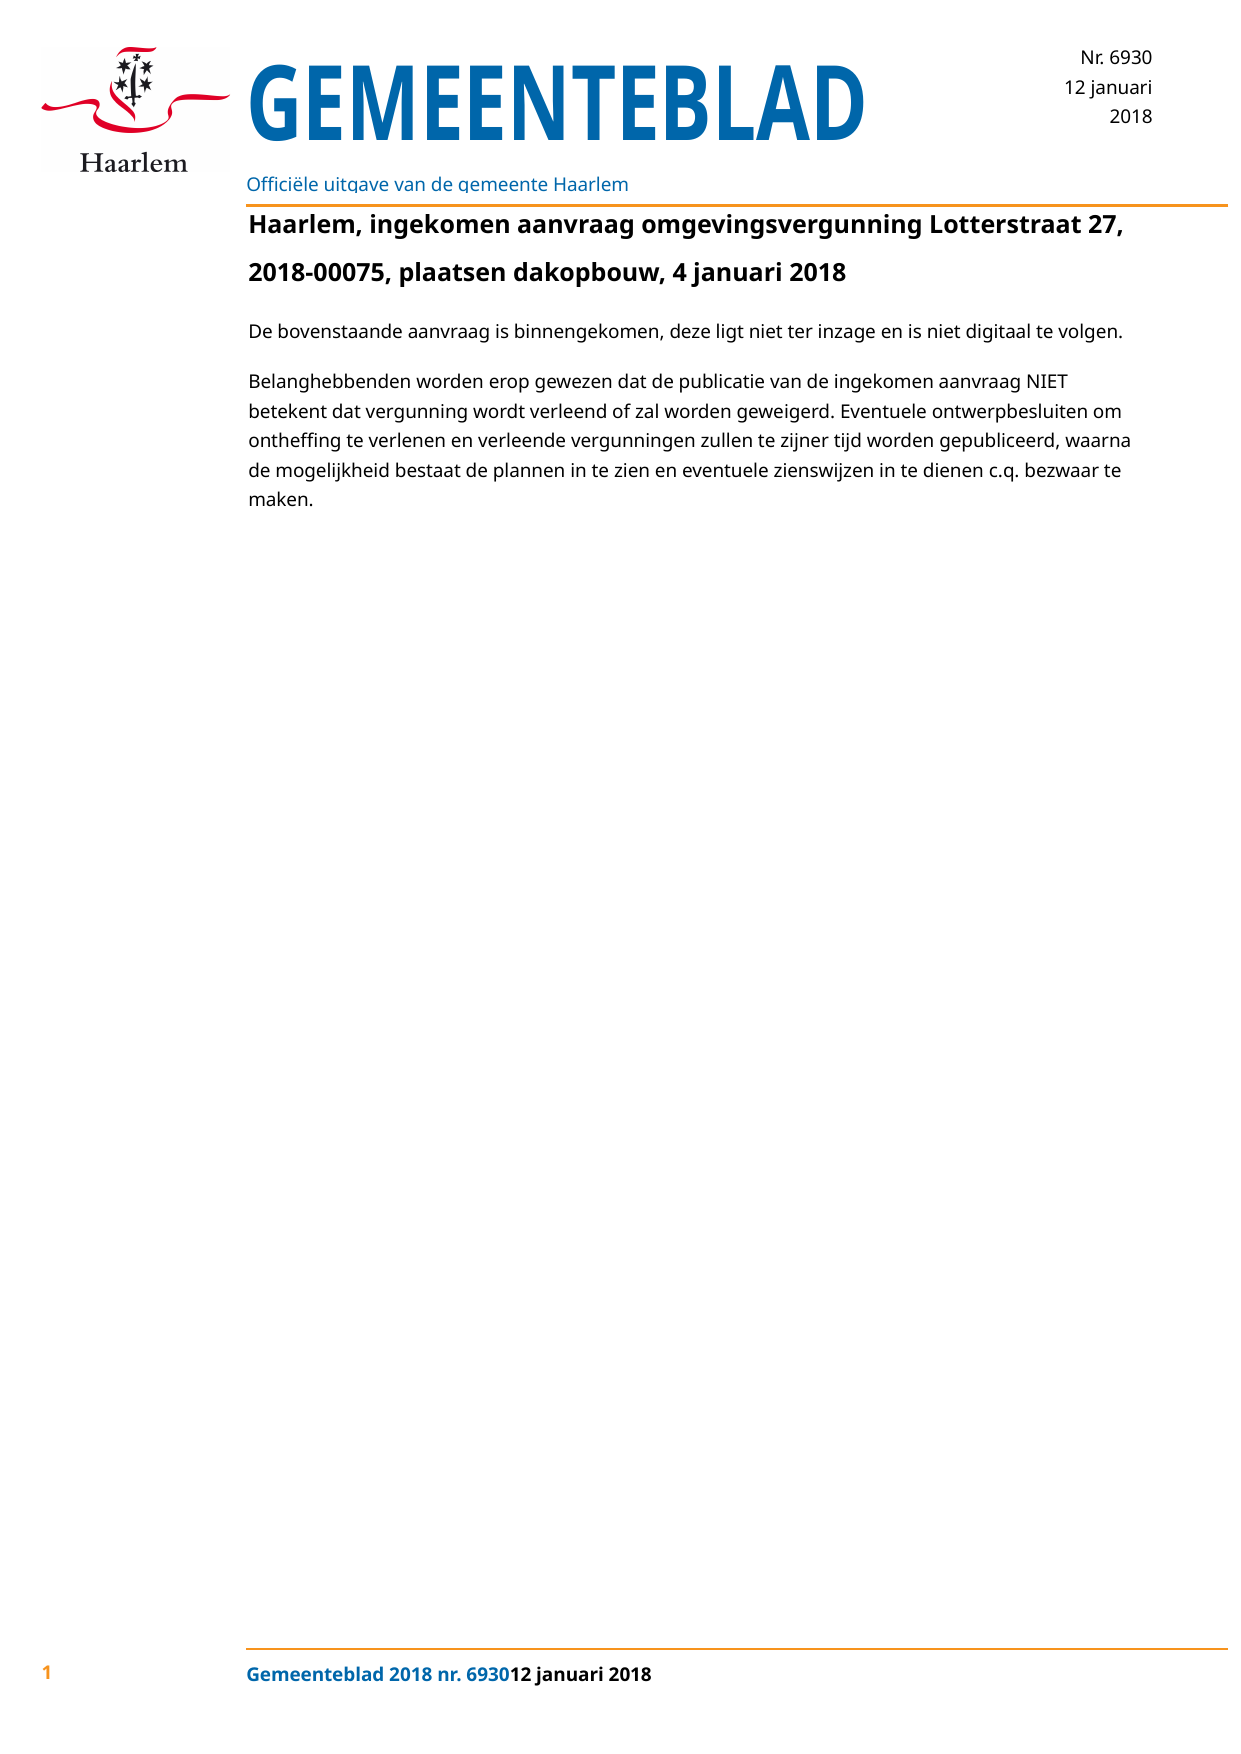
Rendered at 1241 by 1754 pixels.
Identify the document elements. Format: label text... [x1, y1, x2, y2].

text Belanghebbenden worden erop gewezen dat de publicatie van de ingekomen aanvraag NIET betekent dat vergunning wordt verleend of zal worden geweigerd. Eventuele ontwerpbesluiten om ontheffing te verlenen en verleende vergunningen zullen te zijner tijd worden gepubliceerd, waarna de mogelijkheid bestaat de plannen in te zien en eventuele zienswijzen in te dienen c.q. bezwaar te maken. [248, 368, 1152, 512]
picture [41, 47, 231, 172]
text Haarlem, ingekomen aanvraag omgevingsvergunning Lotterstraat 27, 2018-00075, plaatsen dakopbouw, 4 januari 2018 [248, 207, 1152, 288]
text De bovenstaande aanvraag is binnengekomen, deze ligt niet ter inzage en is niet digitaal te volgen. [248, 318, 1152, 344]
